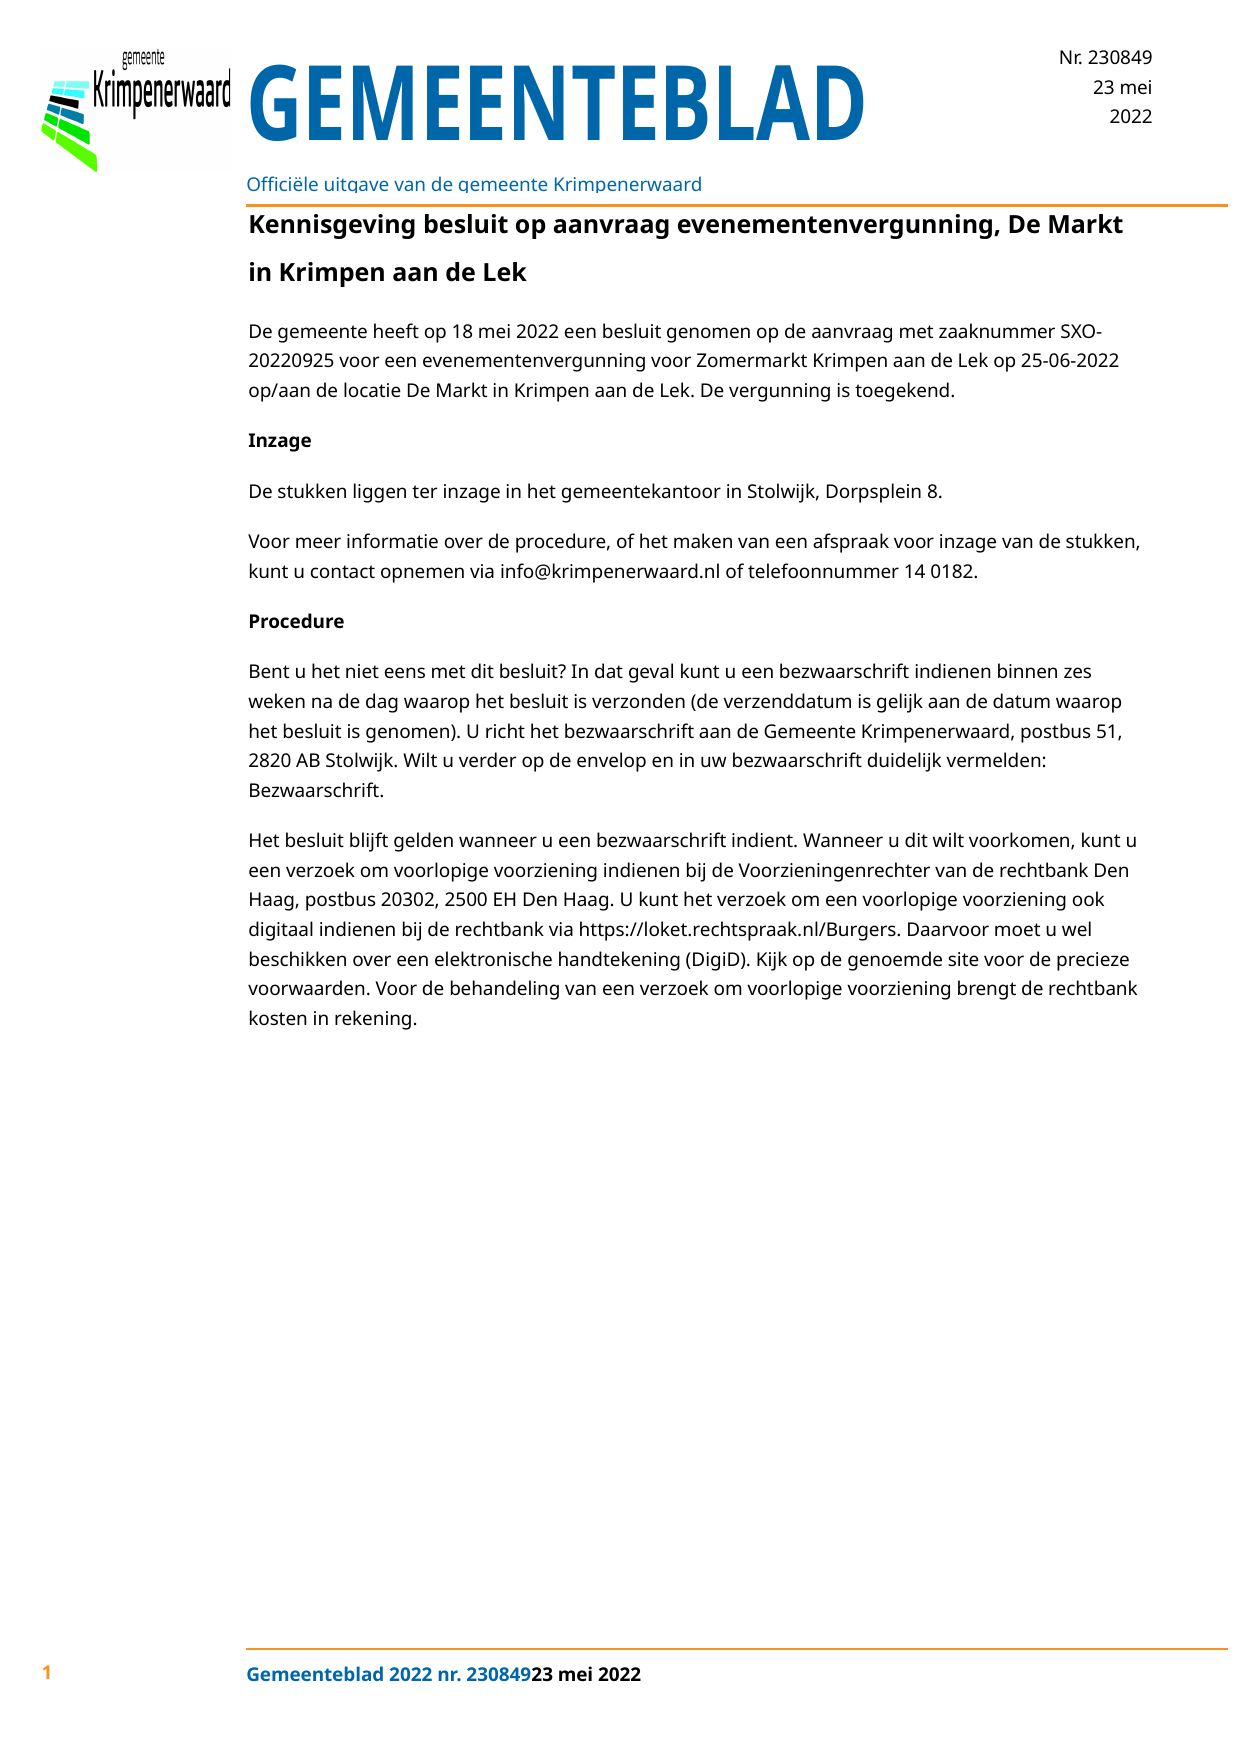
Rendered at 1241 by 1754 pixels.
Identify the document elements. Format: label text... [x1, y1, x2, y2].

text Bent u het niet eens met dit besluit? In dat geval kunt u een bezwaarschrift indienen binnen zes weken na de dag waarop het besluit is verzonden (de verzenddatum is gelijk aan de datum waarop het besluit is genomen). U richt het bezwaarschrift aan de Gemeente Krimpenerwaard, postbus 51, 2820 AB Stolwijk. Wilt u verder op de envelop en in uw bezwaarschrift duidelijk vermelden: Bezwaarschrift. [248, 659, 1152, 803]
text De gemeente heeft op 18 mei 2022 een besluit genomen op de aanvraag met zaaknummer SXO-20220925 voor een evenementenvergunning voor Zomermarkt Krimpen aan de Lek op 25-06-2022 op/aan de locatie De Markt in Krimpen aan de Lek. De vergunning is toegekend. [248, 318, 1152, 403]
picture [41, 47, 231, 172]
text Procedure [248, 608, 1152, 634]
text Het besluit blijft gelden wanneer u een bezwaarschrift indient. Wanneer u dit wilt voorkomen, kunt u een verzoek om voorlopige voorziening indienen bij de Voorzieningenrechter van de rechtbank Den Haag, postbus 20302, 2500 EH Den Haag. U kunt het verzoek om een voorlopige voorziening ook digitaal indienen bij de rechtbank via https://loket.rechtspraak.nl/Burgers. Daarvoor moet u wel beschikken over een elektronische handtekening (DigiD). Kijk op de genoemde site voor de precieze voorwaarden. Voor de behandeling van een verzoek om voorlopige voorziening brengt de rechtbank kosten in rekening. [248, 827, 1152, 1031]
text Kennisgeving besluit op aanvraag evenementenvergunning, De Markt in Krimpen aan de Lek [248, 207, 1152, 288]
text Inzage [248, 427, 1152, 453]
text Voor meer informatie over de procedure, of het maken van een afspraak voor inzage van de stukken, kunt u contact opnemen via info@krimpenerwaard.nl of telefoonnummer 14 0182. [248, 528, 1152, 584]
text De stukken liggen ter inzage in het gemeentekantoor in Stolwijk, Dorpsplein 8. [248, 478, 1152, 504]
